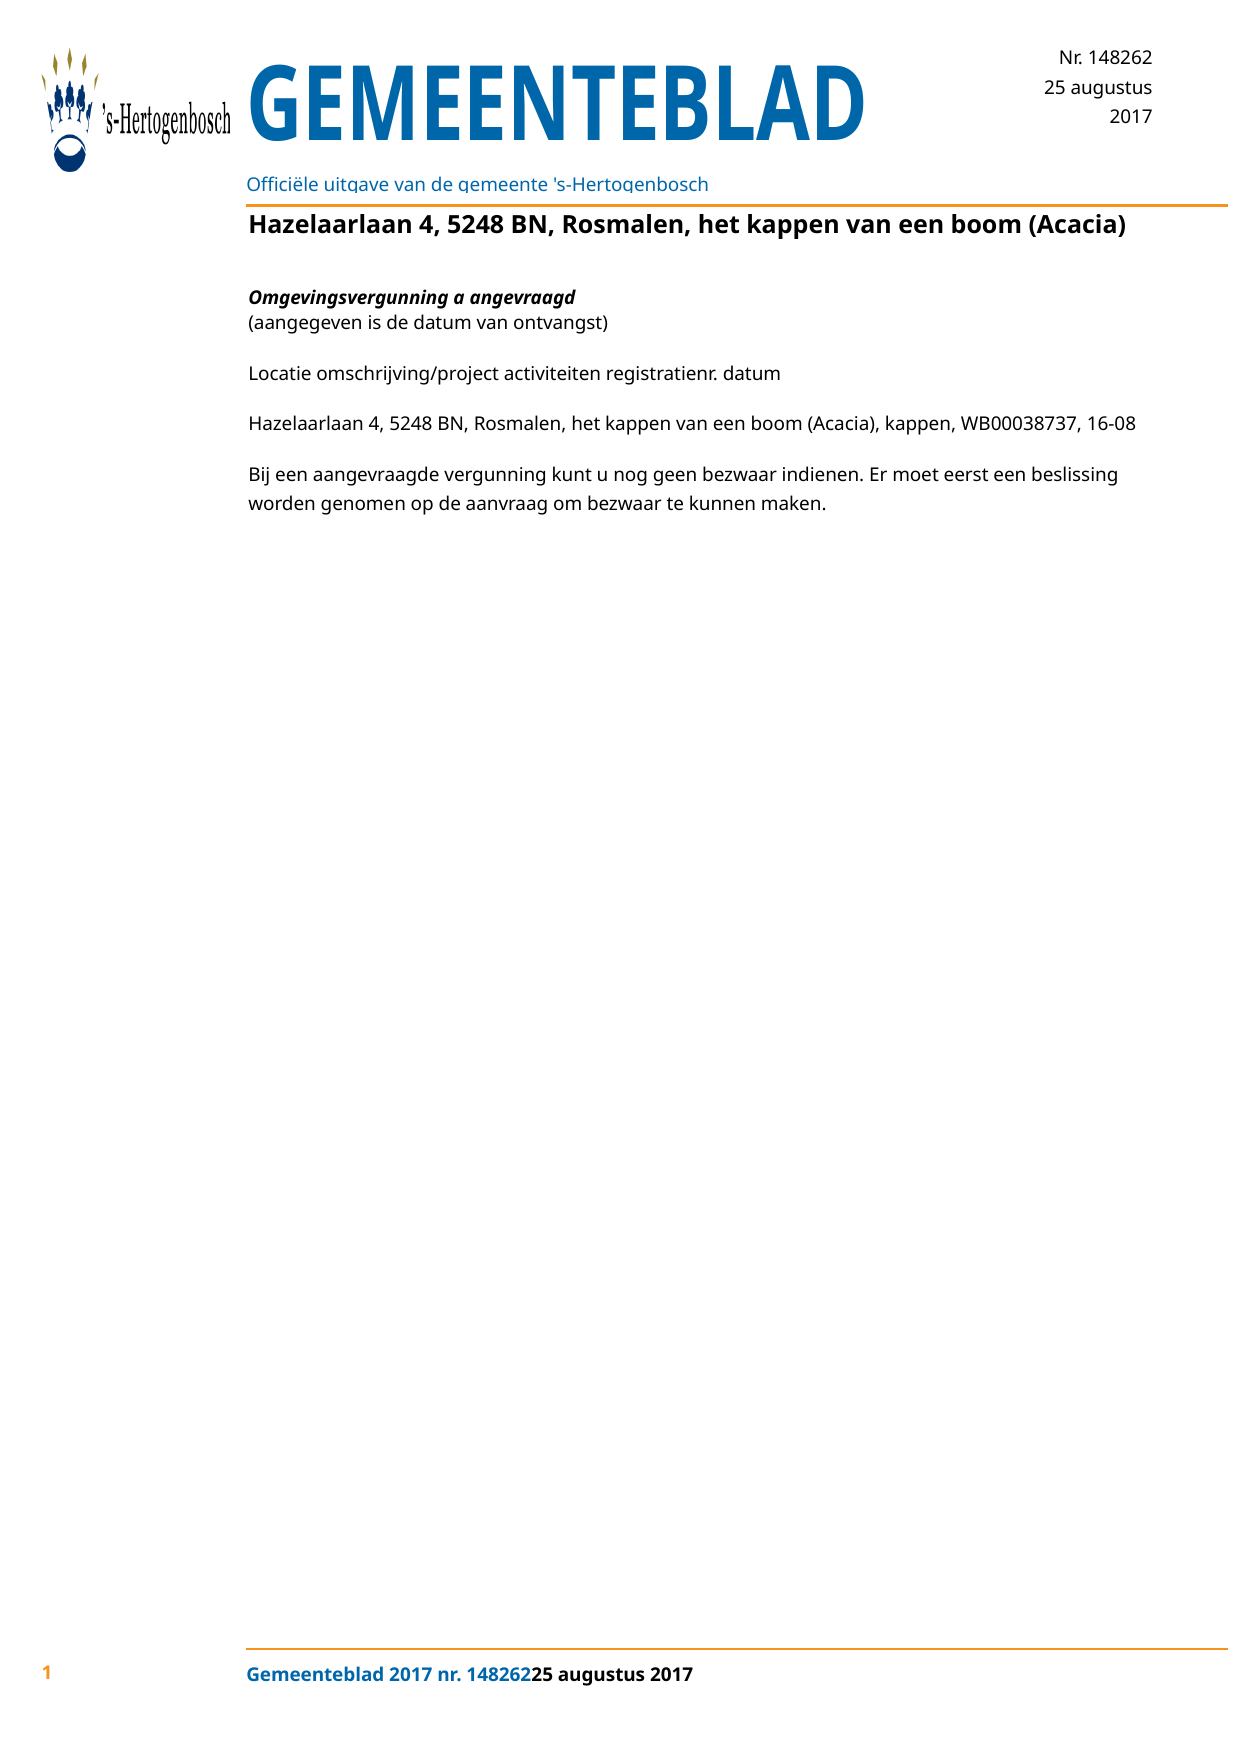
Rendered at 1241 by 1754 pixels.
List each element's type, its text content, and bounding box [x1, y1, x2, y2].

text Bij een aangevraagde vergunning kunt u nog geen bezwaar indienen. Er moet eerst een beslissing worden genomen op de aanvraag om bezwaar te kunnen maken. [248, 461, 1152, 516]
text Omgevingsvergunning a angevraagd [248, 284, 1152, 309]
text Locatie omschrijving/project activiteiten registratienr. datum [248, 360, 1152, 386]
text Hazelaarlaan 4, 5248 BN, Rosmalen, het kappen van een boom (Acacia) [248, 207, 1152, 241]
text (aangegeven is de datum van ontvangst) [248, 309, 1152, 335]
picture [41, 47, 231, 172]
text Hazelaarlaan 4, 5248 BN, Rosmalen, het kappen van een boom (Acacia), kappen, WB00038737, 16-08 [248, 410, 1152, 436]
